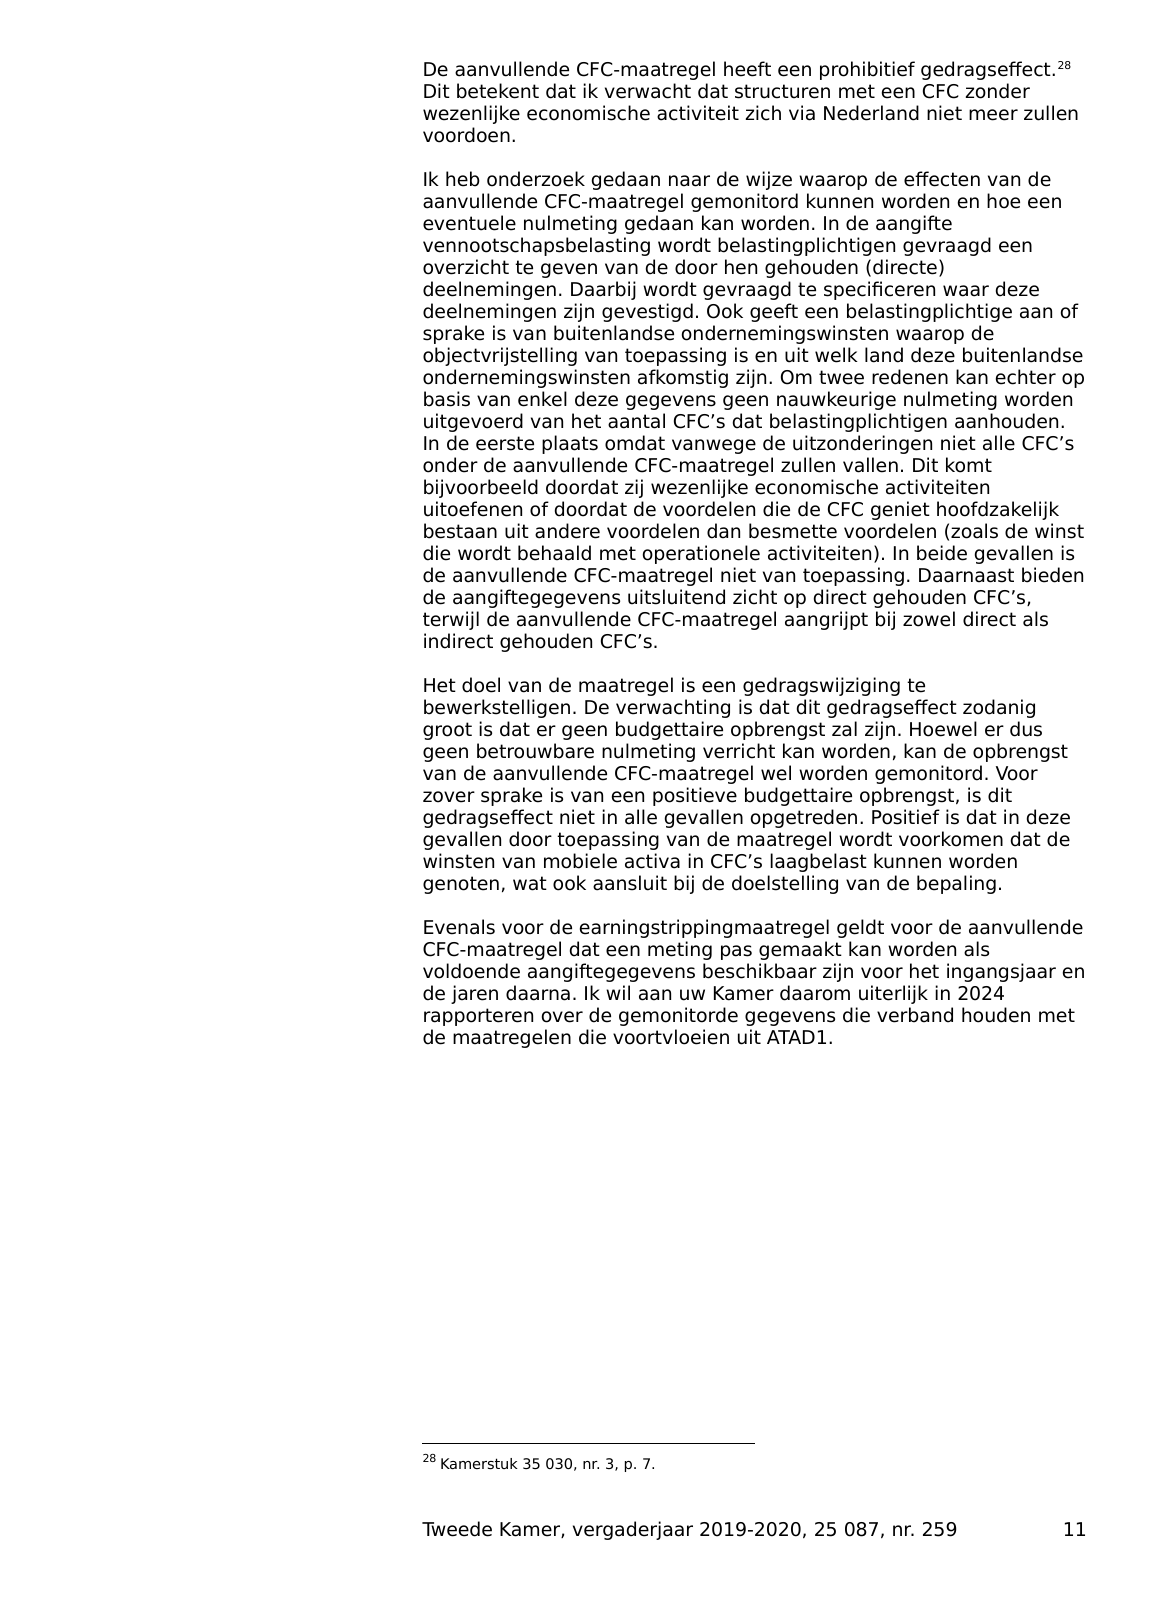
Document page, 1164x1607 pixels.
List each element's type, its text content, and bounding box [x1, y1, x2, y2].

text Kamerstuk 35 030, nr. 3, p. 7. [422, 1452, 1087, 1474]
text Evenals voor de earningstrippingmaatregel geldt voor de aanvullende CFC-maatregel dat een meting pas gemaakt kan worden als voldoende aangiftegegevens beschikbaar zijn voor het ingangsjaar en de jaren daarna. Ik wil aan uw Kamer daarom uiterlijk in 2024 rapporteren over de gemonitorde gegevens die verband houden met de maatregelen die voortvloeien uit ATAD1. [422, 917, 1087, 1049]
text Het doel van de maatregel is een gedragswijziging te bewerkstelligen. De verwachting is dat dit gedragseffect zodanig groot is dat er geen budgettaire opbrengst zal zijn. Hoewel er dus geen betrouwbare nulmeting verricht kan worden, kan de opbrengst van de aanvullende CFC-maatregel wel worden gemonitord. Voor zover sprake is van een positieve budgettaire opbrengst, is dit gedragseffect niet in alle gevallen opgetreden. Positief is dat in deze gevallen door toepassing van de maatregel wordt voorkomen dat de winsten van mobiele activa in CFC’s laagbelast kunnen worden genoten, wat ook aansluit bij de doelstelling van de bepaling. [422, 675, 1087, 895]
text De aanvullende CFC-maatregel heeft een prohibitief gedragseffect. Dit betekent dat ik verwacht dat structuren met een CFC zonder wezenlijke economische activiteit zich via Nederland niet meer zullen voordoen. [422, 59, 1087, 147]
text Ik heb onderzoek gedaan naar de wijze waarop de effecten van de aanvullende CFC-maatregel gemonitord kunnen worden en hoe een eventuele nulmeting gedaan kan worden. In de aangifte vennootschapsbelasting wordt belastingplichtigen gevraagd een overzicht te geven van de door hen gehouden (directe) deelnemingen. Daarbij wordt gevraagd te specificeren waar deze deelnemingen zijn gevestigd. Ook geeft een belastingplichtige aan of sprake is van buitenlandse ondernemingswinsten waarop de objectvrijstelling van toepassing is en uit welk land deze buitenlandse ondernemingswinsten afkomstig zijn. Om twee redenen kan echter op basis van enkel deze gegevens geen nauwkeurige nulmeting worden uitgevoerd van het aantal CFC’s dat belastingplichtigen aanhouden. In de eerste plaats omdat vanwege de uitzonderingen niet alle CFC’s onder de aanvullende CFC-maatregel zullen vallen. Dit komt bijvoorbeeld doordat zij wezenlijke economische activiteiten uitoefenen of doordat de voordelen die de CFC geniet hoofdzakelijk bestaan uit andere voordelen dan besmette voordelen (zoals de winst die wordt behaald met operationele activiteiten). In beide gevallen is de aanvullende CFC-maatregel niet van toepassing. Daarnaast bieden de aangiftegegevens uitsluitend zicht op direct gehouden CFC’s, terwijl de aanvullende CFC-maatregel aangrijpt bij zowel direct als indirect gehouden CFC’s. [422, 169, 1087, 653]
